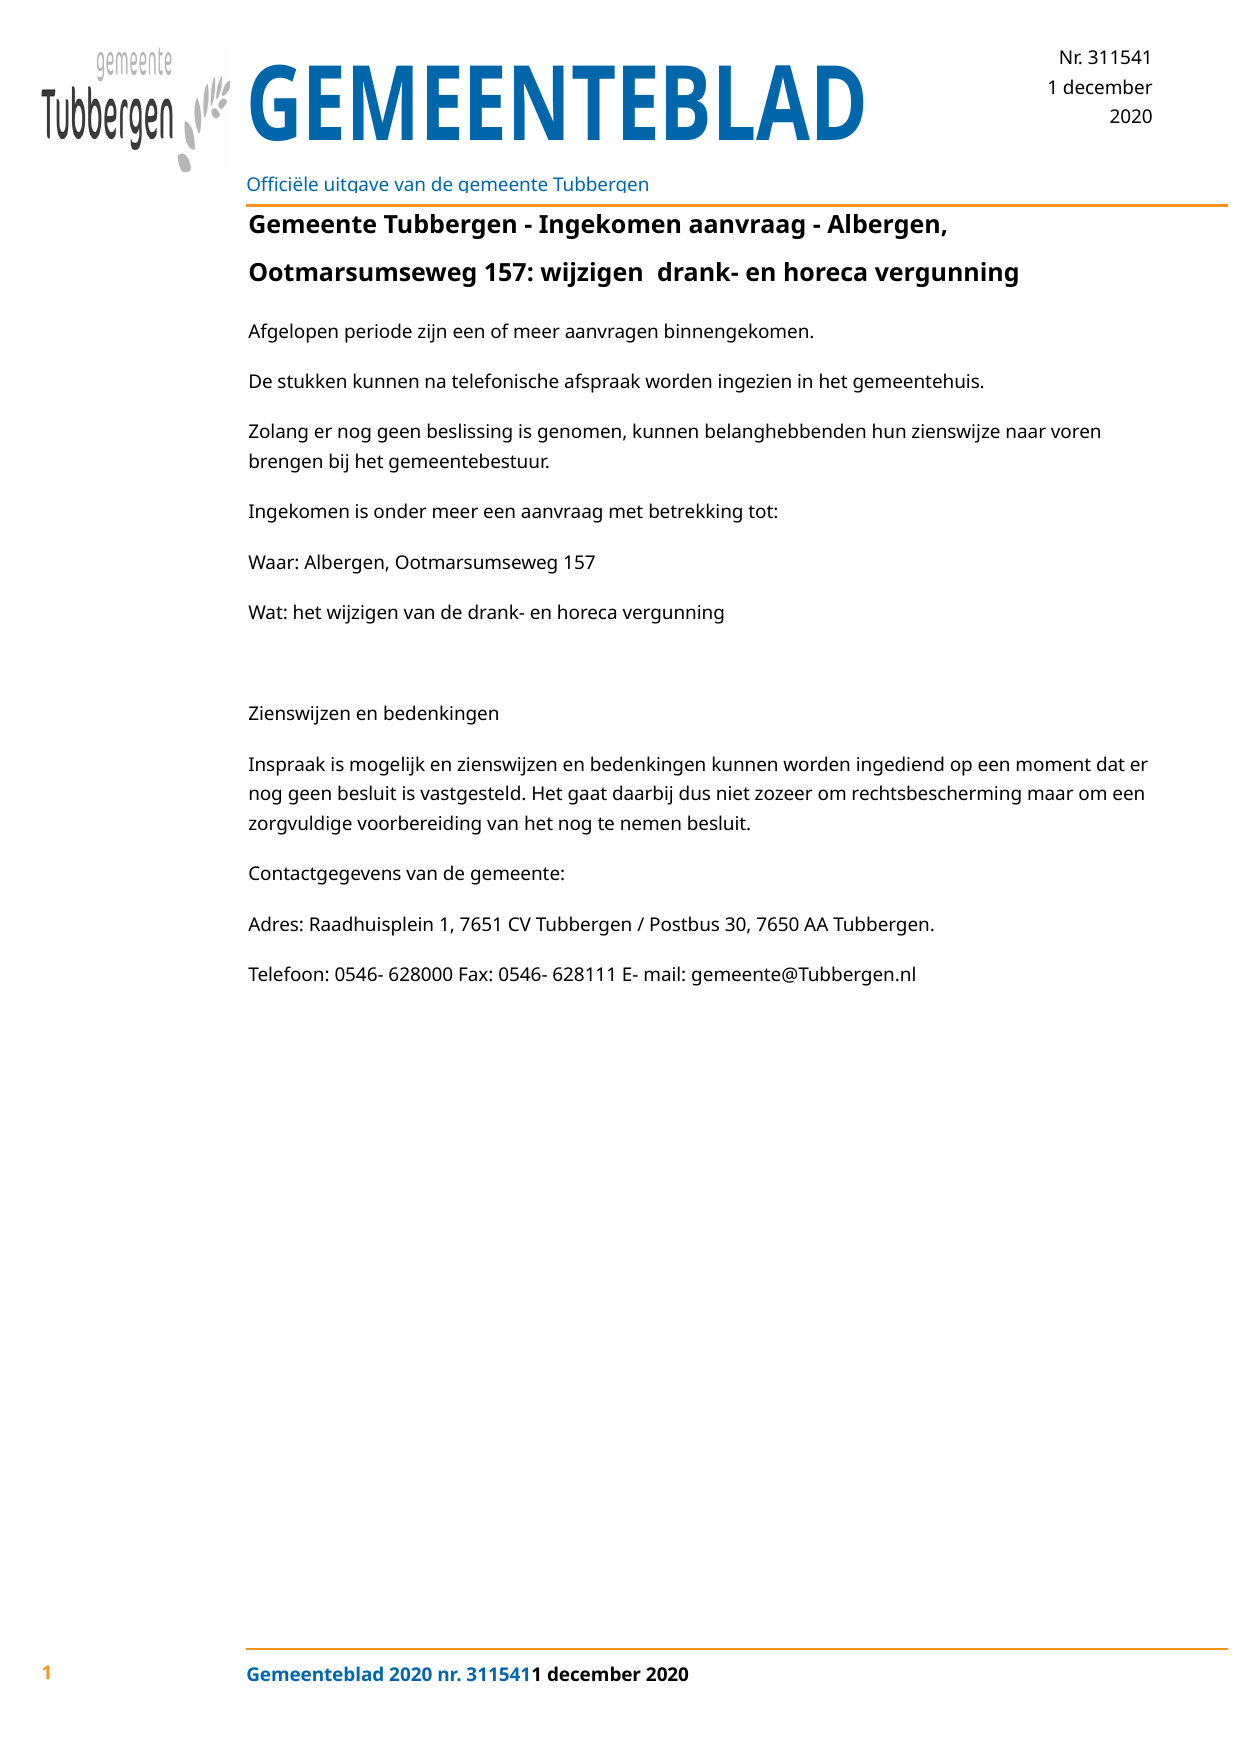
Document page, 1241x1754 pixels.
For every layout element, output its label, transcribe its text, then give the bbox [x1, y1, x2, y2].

picture [41, 47, 231, 172]
text De stukken kunnen na telefonische afspraak worden ingezien in het gemeentehuis. [248, 368, 1152, 394]
text Waar: Albergen, Ootmarsumseweg 157 [248, 549, 1152, 575]
text Contactgegevens van de gemeente: [248, 860, 1152, 886]
text Ingekomen is onder meer een aanvraag met betrekking tot: [248, 499, 1152, 524]
text Zienswijzen en bedenkingen [248, 700, 1152, 726]
text Telefoon: 0546- 628000 Fax: 0546- 628111 E- mail: gemeente@Tubbergen.nl [248, 961, 1152, 987]
text Afgelopen periode zijn een of meer aanvragen binnengekomen. [248, 318, 1152, 344]
text Inspraak is mogelijk en zienswijzen en bedenkingen kunnen worden ingediend op een moment dat er nog geen besluit is vastgesteld. Het gaat daarbij dus niet zozeer om rechtsbescherming maar om een zorgvuldige voorbereiding van het nog te nemen besluit. [248, 751, 1152, 836]
text Gemeente Tubbergen - Ingekomen aanvraag - Albergen, Ootmarsumseweg 157: wijzigen drank- en horeca vergunning [248, 207, 1152, 288]
text Wat: het wijzigen van de drank- en horeca vergunning [248, 599, 1152, 625]
text Zolang er nog geen beslissing is genomen, kunnen belanghebbenden hun zienswijze naar voren brengen bij het gemeentebestuur. [248, 419, 1152, 474]
text Adres: Raadhuisplein 1, 7651 CV Tubbergen / Postbus 30, 7650 AA Tubbergen. [248, 911, 1152, 937]
